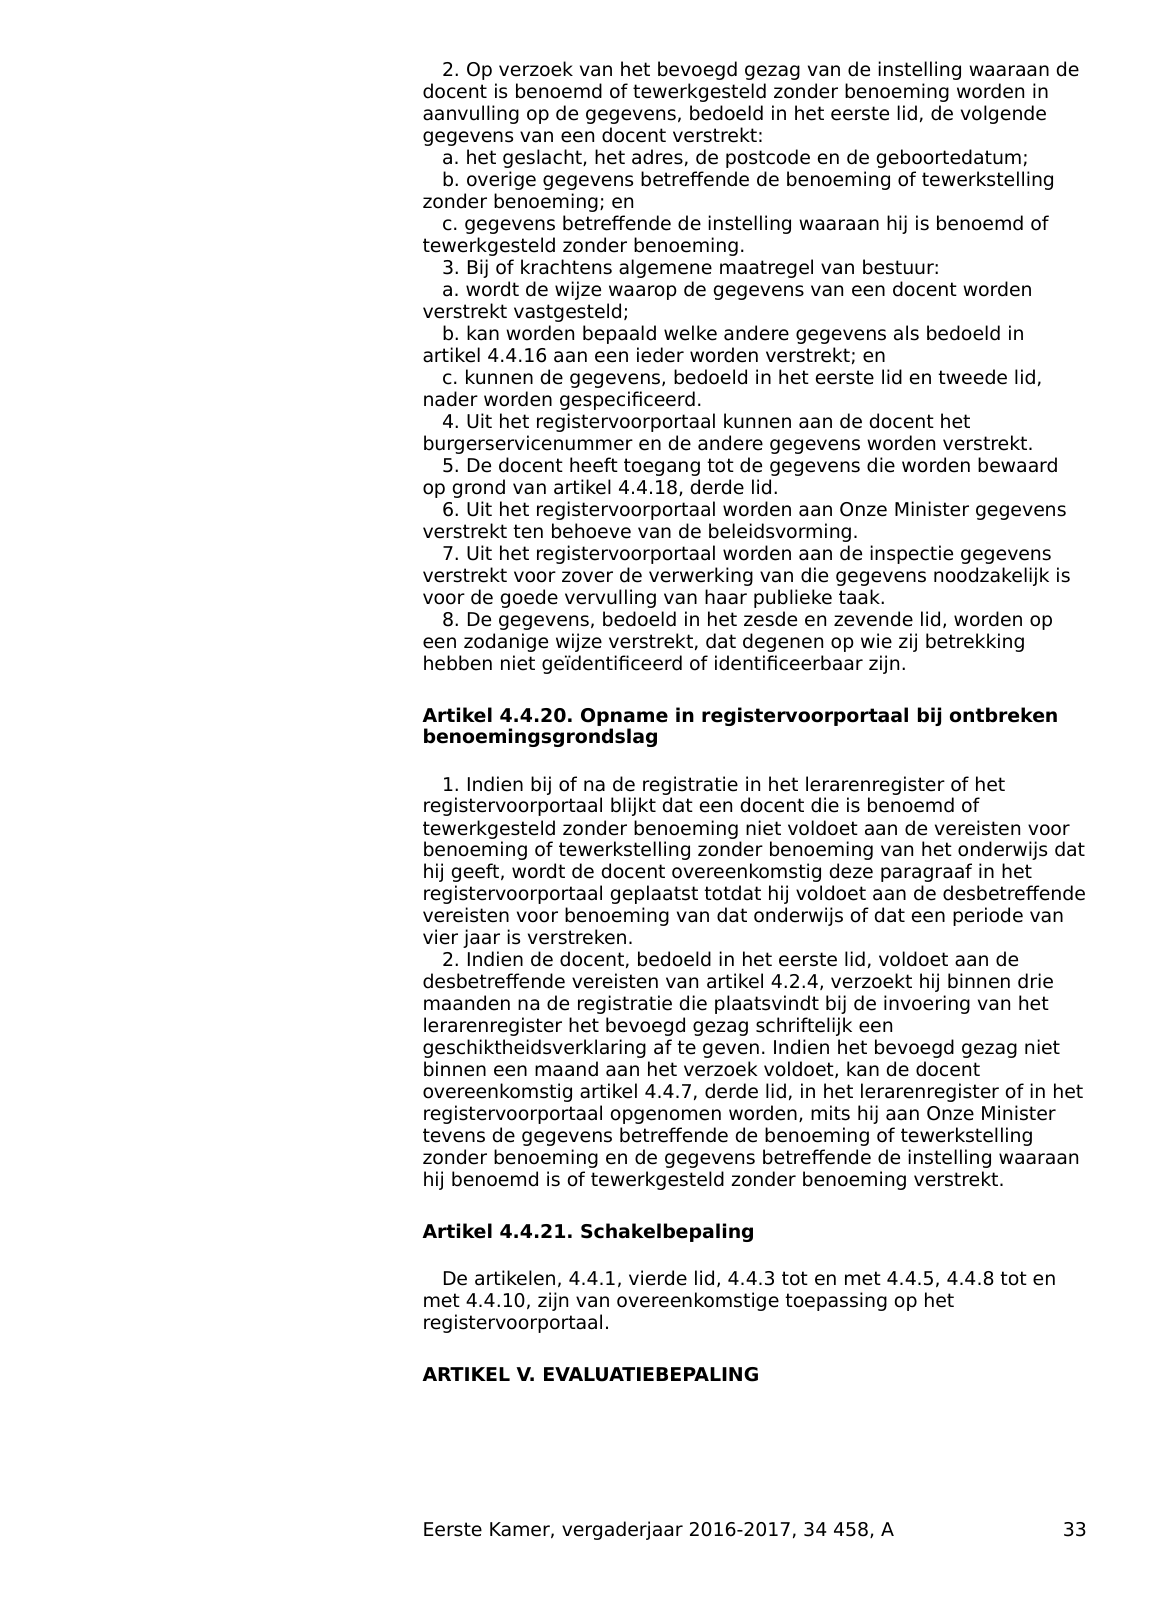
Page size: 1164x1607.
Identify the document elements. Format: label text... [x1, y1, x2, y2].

text c. kunnen de gegevens, bedoeld in het eerste lid en tweede lid, nader worden gespecificeerd. [422, 367, 1087, 411]
text 6. Uit het registervoorportaal worden aan Onze Minister gegevens verstrekt ten behoeve van de beleidsvorming. [422, 499, 1087, 543]
text b. overige gegevens betreffende de benoeming of tewerkstelling zonder benoeming; en [422, 169, 1087, 213]
text 3. Bij of krachtens algemene maatregel van bestuur: [422, 257, 1087, 279]
text c. gegevens betreffende de instelling waaraan hij is benoemd of tewerkgesteld zonder benoeming. [422, 213, 1087, 257]
subtitle Artikel 4.4.21. Schakelbepaling [422, 1221, 1087, 1243]
text 8. De gegevens, bedoeld in het zesde en zevende lid, worden op een zodanige wijze verstrekt, dat degenen op wie zij betrekking hebben niet geïdentificeerd of identificeerbaar zijn. [422, 608, 1087, 674]
subtitle Artikel 4.4.20. Opname in registervoorportaal bij ontbreken benoemingsgrondslag [422, 704, 1087, 748]
text a. het geslacht, het adres, de postcode en de geboortedatum; [422, 147, 1087, 169]
text a. wordt de wijze waarop de gegevens van een docent worden verstrekt vastgesteld; [422, 279, 1087, 323]
text 2. Indien de docent, bedoeld in het eerste lid, voldoet aan de desbetreffende vereisten van artikel 4.2.4, verzoekt hij binnen drie maanden na de registratie die plaatsvindt bij de invoering van het lerarenregister het bevoegd gezag schriftelijk een geschiktheidsverklaring af te geven. Indien het bevoegd gezag niet binnen een maand aan het verzoek voldoet, kan de docent overeenkomstig artikel 4.4.7, derde lid, in het lerarenregister of in het registervoorportaal opgenomen worden, mits hij aan Onze Minister tevens de gegevens betreffende de benoeming of tewerkstelling zonder benoeming en de gegevens betreffende de instelling waaraan hij benoemd is of tewerkgesteld zonder benoeming verstrekt. [422, 949, 1087, 1191]
text 1. Indien bij of na de registratie in het lerarenregister of het registervoorportaal blijkt dat een docent die is benoemd of tewerkgesteld zonder benoeming niet voldoet aan de vereisten voor benoeming of tewerkstelling zonder benoeming van het onderwijs dat hij geeft, wordt de docent overeenkomstig deze paragraaf in het registervoorportaal geplaatst totdat hij voldoet aan de desbetreffende vereisten voor benoeming van dat onderwijs of dat een periode van vier jaar is verstreken. [422, 773, 1087, 949]
subtitle ARTIKEL V. EVALUATIEBEPALING [422, 1364, 1087, 1386]
text De artikelen, 4.4.1, vierde lid, 4.4.3 tot en met 4.4.5, 4.4.8 tot en met 4.4.10, zijn van overeenkomstige toepassing op het registervoorportaal. [422, 1268, 1087, 1334]
text 7. Uit het registervoorportaal worden aan de inspectie gegevens verstrekt voor zover de verwerking van die gegevens noodzakelijk is voor de goede vervulling van haar publieke taak. [422, 543, 1087, 608]
text 4. Uit het registervoorportaal kunnen aan de docent het burgerservicenummer en de andere gegevens worden verstrekt. [422, 411, 1087, 455]
text 2. Op verzoek van het bevoegd gezag van de instelling waaraan de docent is benoemd of tewerkgesteld zonder benoeming worden in aanvulling op de gegevens, bedoeld in het eerste lid, de volgende gegevens van een docent verstrekt: [422, 59, 1087, 147]
text 5. De docent heeft toegang tot de gegevens die worden bewaard op grond van artikel 4.4.18, derde lid. [422, 455, 1087, 499]
text b. kan worden bepaald welke andere gegevens als bedoeld in artikel 4.4.16 aan een ieder worden verstrekt; en [422, 323, 1087, 367]
